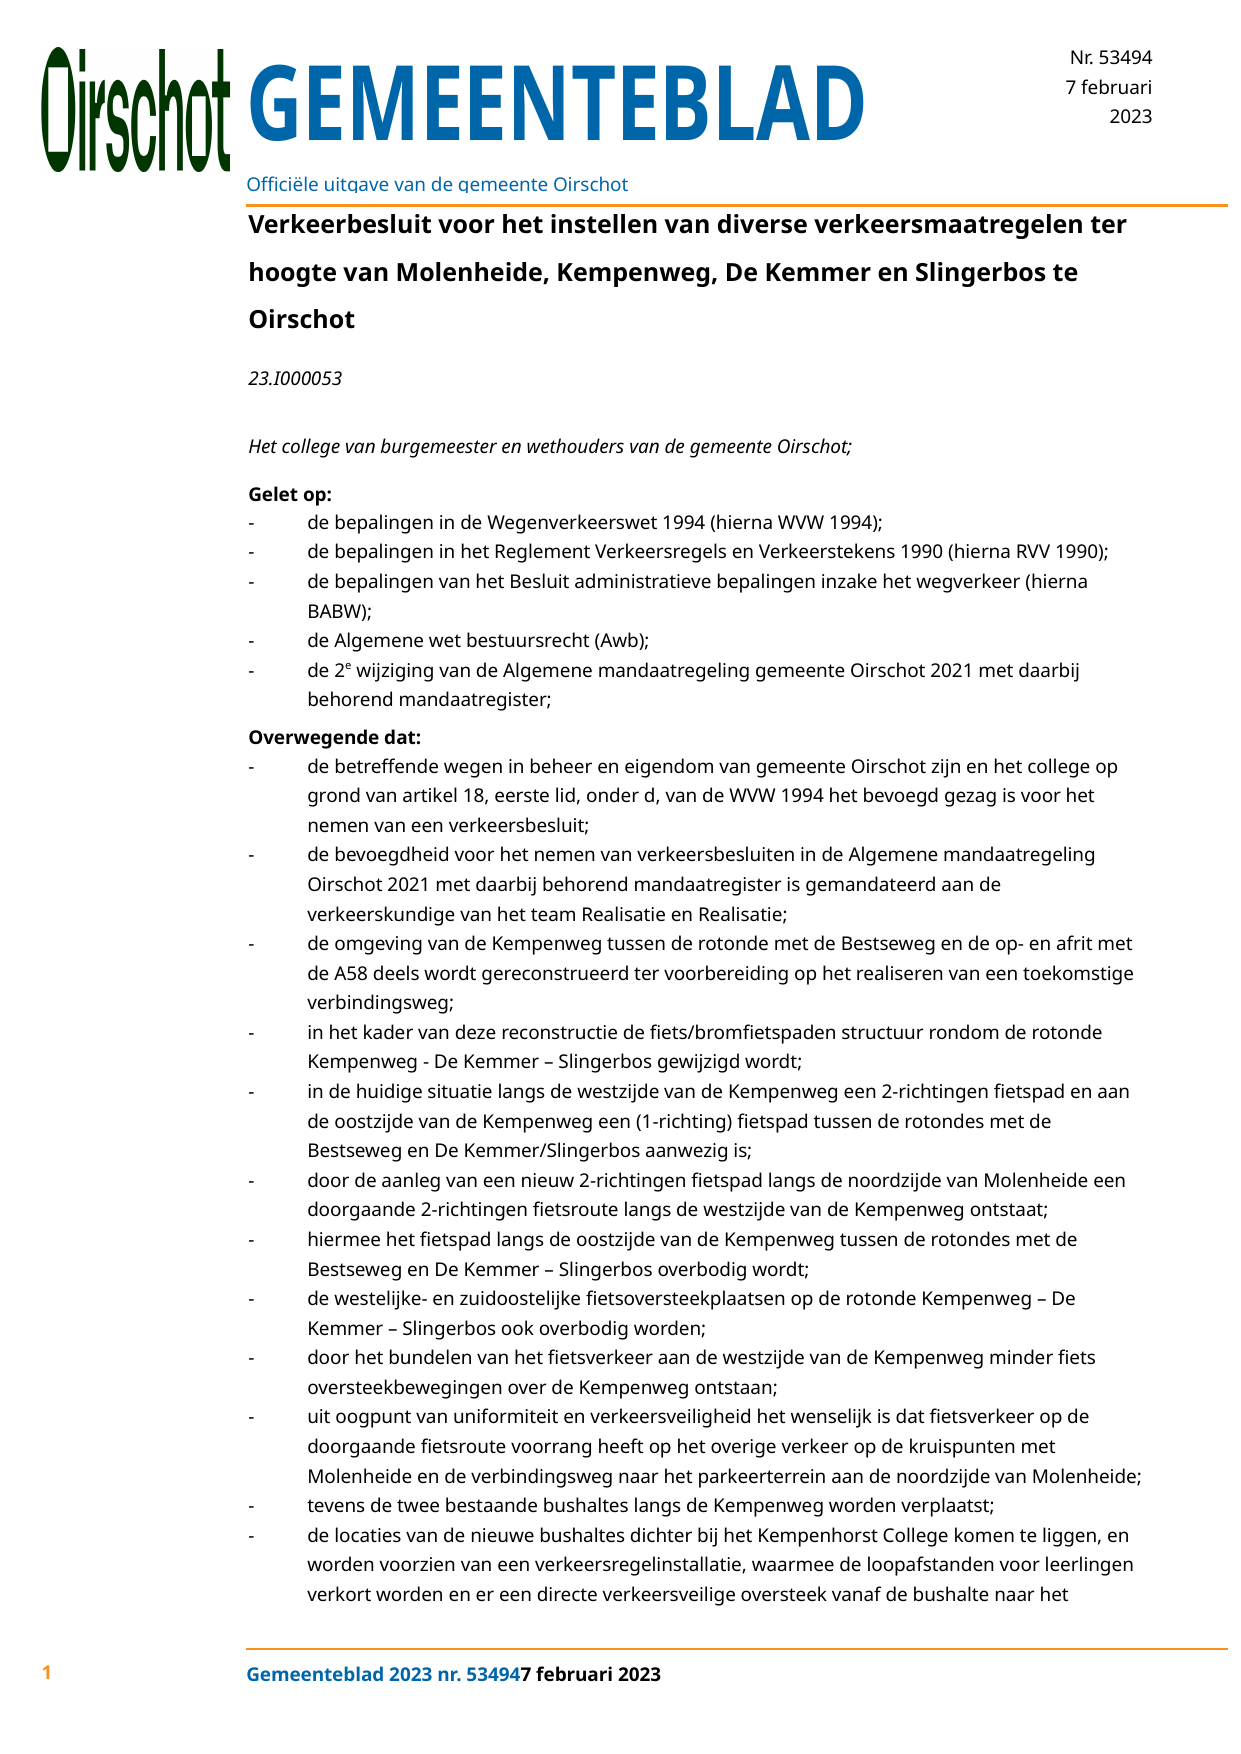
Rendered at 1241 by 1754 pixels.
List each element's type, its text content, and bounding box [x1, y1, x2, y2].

list in het kader van deze reconstructie de fiets/bromfietspaden structuur rondom de rotonde Kempenweg - De Kemmer – Slingerbos gewijzigd wordt; [248, 1019, 1152, 1074]
list de bepalingen in de Wegenverkeerswet 1994 (hierna WVW 1994); [248, 509, 1152, 535]
list de locaties van de nieuwe bushaltes dichter bij het Kempenhorst College komen te liggen, en worden voorzien van een verkeersregelinstallatie, waarmee de loopafstanden voor leerlingen verkort worden en er een directe verkeersveilige oversteek vanaf de bushalte naar het [248, 1522, 1152, 1607]
text Overwegende dat: [248, 724, 1152, 750]
list de bepalingen van het Besluit administratieve bepalingen inzake het wegverkeer (hierna BABW); [248, 568, 1152, 624]
list in de huidige situatie langs de westzijde van de Kempenweg een 2-richtingen fietspad en aan de oostzijde van de Kempenweg een (1-richting) fietspad tussen de rotondes met de Bestseweg en De Kemmer/Slingerbos aanwezig is; [248, 1078, 1152, 1163]
list de bevoegdheid voor het nemen van verkeersbesluiten in de Algemene mandaatregeling Oirschot 2021 met daarbij behorend mandaatregister is gemandateerd aan de verkeerskundige van het team Realisatie en Realisatie; [248, 842, 1152, 927]
text Gelet op: [248, 481, 1152, 507]
picture [41, 47, 231, 172]
text Verkeerbesluit voor het instellen van diverse verkeersmaatregelen ter hoogte van Molenheide, Kempenweg, De Kemmer en Slingerbos te Oirschot [248, 207, 1152, 336]
list tevens de twee bestaande bushaltes langs de Kempenweg worden verplaatst; [248, 1492, 1152, 1518]
list door de aanleg van een nieuw 2-richtingen fietspad langs de noordzijde van Molenheide een doorgaande 2-richtingen fietsroute langs de westzijde van de Kempenweg ontstaat; [248, 1167, 1152, 1222]
list uit oogpunt van uniformiteit en verkeersveiligheid het wenselijk is dat fietsverkeer op de doorgaande fietsroute voorrang heeft op het overige verkeer op de kruispunten met Molenheide en de verbindingsweg naar het parkeerterrein aan de noordzijde van Molenheide; [248, 1404, 1152, 1489]
list de bepalingen in het Reglement Verkeersregels en Verkeerstekens 1990 (hierna RVV 1990); [248, 539, 1152, 564]
list de betreffende wegen in beheer en eigendom van gemeente Oirschot zijn en het college op grond van artikel 18, eerste lid, onder d, van de WVW 1994 het bevoegd gezag is voor het nemen van een verkeersbesluit; [248, 753, 1152, 838]
text Het college van burgemeester en wethouders van de gemeente Oirschot; [248, 433, 1152, 459]
list de 2e wijziging van de Algemene mandaatregeling gemeente Oirschot 2021 met daarbij behorend mandaatregister; [248, 657, 1152, 712]
list door het bundelen van het fietsverkeer aan de westzijde van de Kempenweg minder fiets oversteekbewegingen over de Kempenweg ontstaan; [248, 1344, 1152, 1400]
list de Algemene wet bestuursrecht (Awb); [248, 627, 1152, 653]
text 23.I000053 [248, 366, 1152, 391]
list de omgeving van de Kempenweg tussen de rotonde met de Bestseweg en de op- en afrit met de A58 deels wordt gereconstrueerd ter voorbereiding op het realiseren van een toekomstige verbindingsweg; [248, 930, 1152, 1015]
list de westelijke- en zuidoostelijke fietsoversteekplaatsen op de rotonde Kempenweg – De Kemmer – Slingerbos ook overbodig worden; [248, 1285, 1152, 1341]
list hiermee het fietspad langs de oostzijde van de Kempenweg tussen de rotondes met de Bestseweg en De Kemmer – Slingerbos overbodig wordt; [248, 1226, 1152, 1282]
